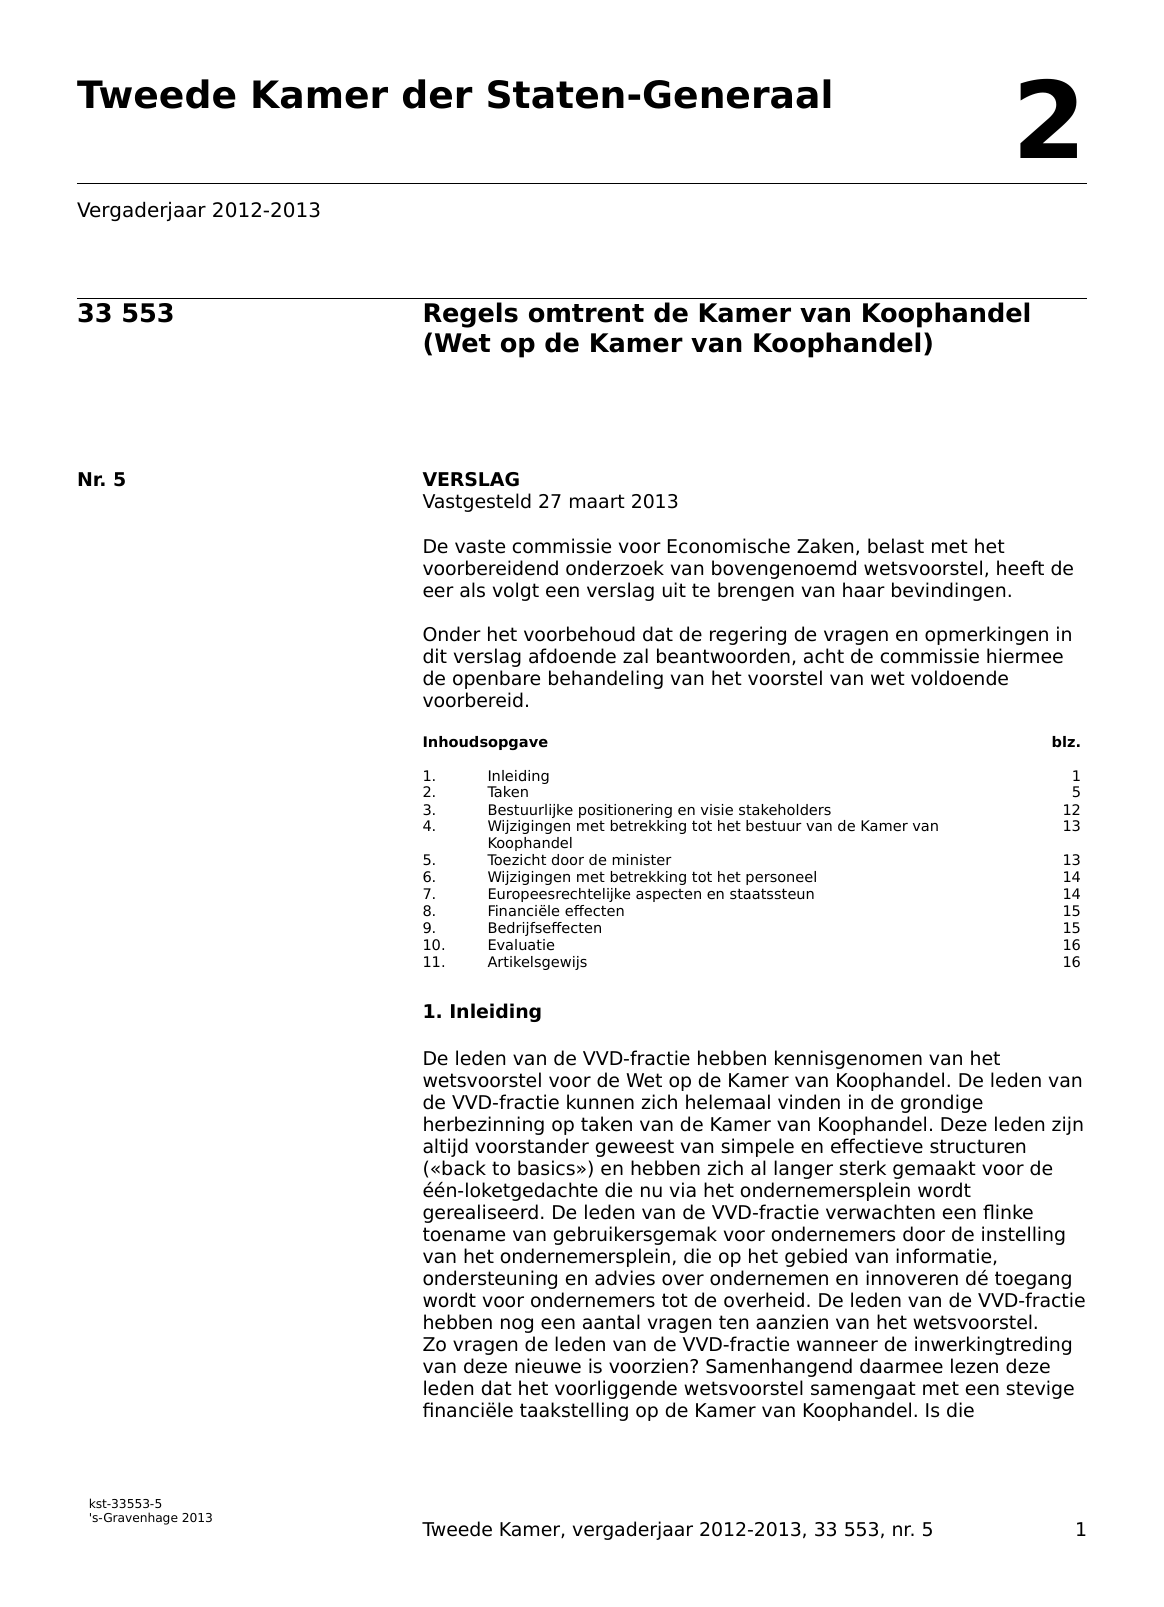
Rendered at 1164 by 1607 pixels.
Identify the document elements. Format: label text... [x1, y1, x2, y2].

table_cell 8. [422, 903, 481, 920]
table_cell 3. [422, 801, 481, 818]
table_cell 1. [422, 768, 481, 784]
table_cell 1 [1013, 768, 1087, 784]
table_cell 5 [1013, 784, 1087, 801]
table_cell Bestuurlijke positionering en visie stakeholders [481, 801, 1013, 818]
table_cell 13 [1013, 818, 1087, 852]
table_cell Evaluatie [481, 937, 1013, 954]
table_cell 4. [422, 818, 481, 852]
table_cell Wijzigingen met betrekking tot het personeel [481, 869, 1013, 886]
table_cell 15 [1013, 920, 1087, 937]
text Vastgesteld 27 maart 2013 [422, 491, 1087, 513]
table_cell 16 [1013, 954, 1087, 971]
table_cell Taken [481, 784, 1013, 801]
table_cell Europeesrechtelijke aspecten en staatssteun [481, 886, 1013, 903]
table_cell 2. [422, 784, 481, 801]
table_cell 13 [1013, 852, 1087, 869]
text Zo vragen de leden van de VVD-fractie wanneer de inwerkingtreding van deze nieuwe is voorzien? Samenhangend daarmee lezen deze leden dat het voorliggende wetsvoorstel samengaat met een stevige financiële taakstelling op de Kamer van Koophandel. Is die [422, 1334, 1087, 1422]
table_cell 14 [1013, 886, 1087, 903]
table_cell 15 [1013, 903, 1087, 920]
table_cell Vergaderjaar 2012-2013 [77, 184, 1087, 298]
table_header Inhoudsopgave [422, 734, 1013, 750]
table_cell 9. [422, 920, 481, 937]
table_cell [1013, 750, 1087, 767]
table_cell Financiële effecten [481, 903, 1013, 920]
table_header blz. [1013, 734, 1087, 750]
table_cell 6. [422, 869, 481, 886]
table_cell 16 [1013, 937, 1087, 954]
table_cell Bedrijfseffecten [481, 920, 1013, 937]
text De leden van de VVD-fractie hebben kennisgenomen van het wetsvoorstel voor de Wet op de Kamer van Koophandel. De leden van de VVD-fractie kunnen zich helemaal vinden in de grondige herbezinning op taken van de Kamer van Koophandel. Deze leden zijn altijd voorstander geweest van simpele en effectieve structuren («back to basics») en hebben zich al langer sterk gemaakt voor de één-loketgedachte die nu via het ondernemersplein wordt gerealiseerd. De leden van de VVD-fractie verwachten een flinke toename van gebruikersgemak voor ondernemers door de instelling van het ondernemersplein, die op het gebied van informatie, ondersteuning en advies over ondernemen en innoveren dé toegang wordt voor ondernemers tot de overheid. De leden van de VVD-fractie hebben nog een aantal vragen ten aanzien van het wetsvoorstel. [422, 1048, 1087, 1334]
table_cell Inleiding [481, 768, 1013, 784]
table_cell 14 [1013, 869, 1087, 886]
table_cell 11. [422, 954, 481, 971]
table_cell 12 [1013, 801, 1087, 818]
subtitle 1. Inleiding [422, 1001, 1087, 1023]
table_cell Artikelsgewijs [481, 954, 1013, 971]
table_cell 7. [422, 886, 481, 903]
text De vaste commissie voor Economische Zaken, belast met het voorbereidend onderzoek van bovengenoemd wetsvoorstel, heeft de eer als volgt een verslag uit te brengen van haar bevindingen. [422, 536, 1087, 601]
table_cell Toezicht door de minister [481, 852, 1013, 869]
text kst-33553-5 [88, 1497, 323, 1511]
table_cell [481, 750, 1013, 767]
table_cell [422, 750, 481, 767]
table_header 2 [886, 59, 1087, 183]
table_header Tweede Kamer der Staten-Generaal [77, 59, 886, 183]
table_cell Wijzigingen met betrekking tot het bestuur van de Kamer van Koophandel [481, 818, 1013, 852]
table_cell 5. [422, 852, 481, 869]
text 's-Gravenhage 2013 [88, 1511, 323, 1525]
subtitle Nr. 5 VERSLAG [77, 469, 1087, 491]
table_cell 10. [422, 937, 481, 954]
text Onder het voorbehoud dat de regering de vragen en opmerkingen in dit verslag afdoende zal beantwoorden, acht de commissie hiermee de openbare behandeling van het voorstel van wet voldoende voorbereid. [422, 624, 1087, 712]
subtitle 33 553 Regels omtrent de Kamer van Koophandel (Wet op de Kamer van Koophandel) [77, 299, 1087, 358]
